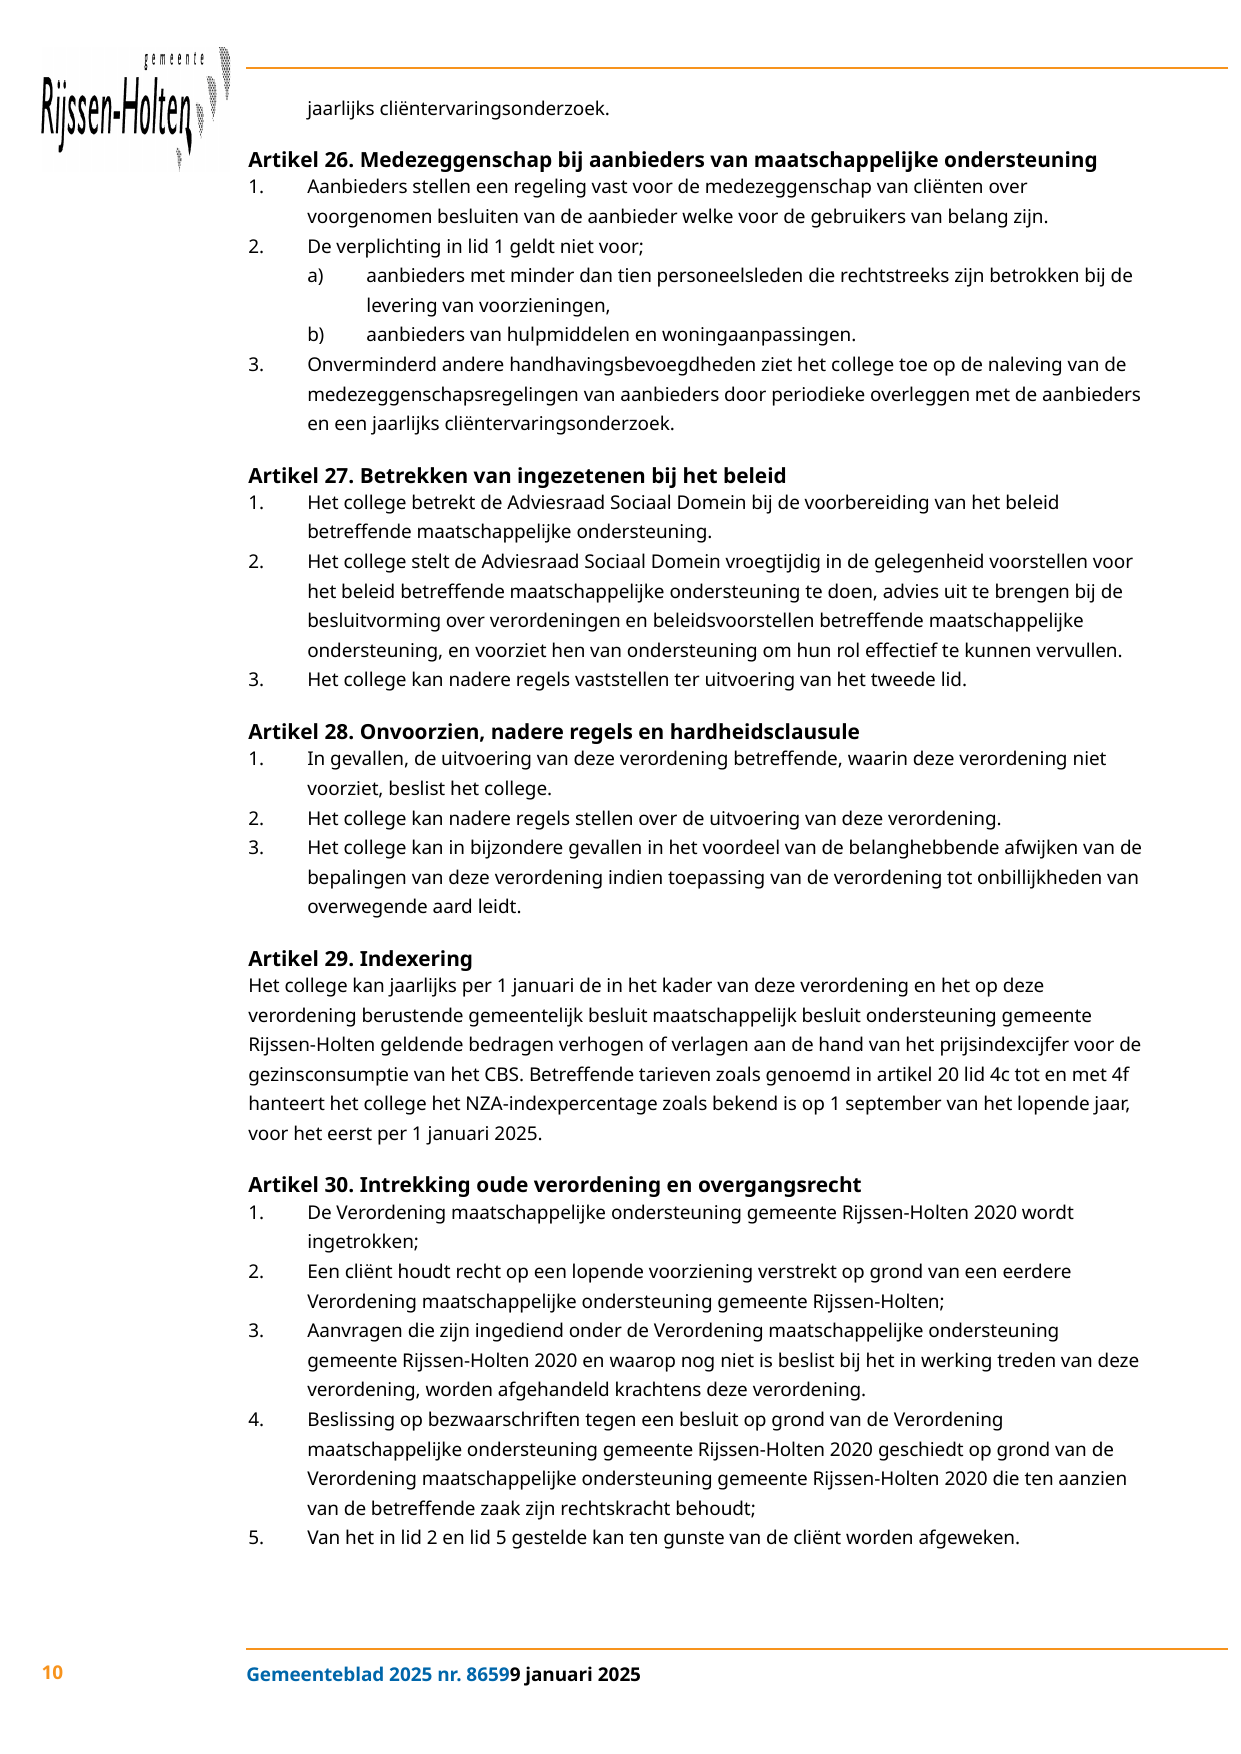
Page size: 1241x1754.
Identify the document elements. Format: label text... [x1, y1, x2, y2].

list aanbieders met minder dan tien personeelsleden die rechtstreeks zijn betrokken bij de levering van voorzieningen, [307, 262, 1152, 318]
list aanbieders van hulpmiddelen en woningaanpassingen. [307, 322, 1152, 347]
list Het college betrekt de Adviesraad Sociaal Domein bij de voorbereiding van het beleid betreffende maatschappelijke ondersteuning. [248, 489, 1152, 544]
list Het college stelt de Adviesraad Sociaal Domein vroegtijdig in de gelegenheid voorstellen voor het beleid betreffende maatschappelijke ondersteuning te doen, advies uit te brengen bij de besluitvorming over verordeningen en beleidsvoorstellen betreffende maatschappelijke ondersteuning, en voorziet hen van ondersteuning om hun rol effectief te kunnen vervullen. [248, 548, 1152, 663]
text Artikel 30. Intrekking oude verordening en overgangsrecht [248, 1171, 1152, 1199]
list Beslissing op bezwaarschriften tegen een besluit op grond van de Verordening maatschappelijke ondersteuning gemeente Rijssen-Holten 2020 geschiedt op grond van de Verordening maatschappelijke ondersteuning gemeente Rijssen-Holten 2020 die ten aanzien van de betreffende zaak zijn rechtskracht behoudt; [248, 1406, 1152, 1521]
list Het college kan nadere regels vaststellen ter uitvoering van het tweede lid. [248, 667, 1152, 692]
list Het college kan in bijzondere gevallen in het voordeel van de belanghebbende afwijken van de bepalingen van deze verordening indien toepassing van de verordening tot onbillijkheden van overwegende aard leidt. [248, 834, 1152, 919]
list Onverminderd andere handhavingsbevoegdheden ziet het college toe op de naleving van de medezeggenschapsregelingen van aanbieders door periodieke overleggen met de aanbieders en een jaarlijks cliëntervaringsonderzoek. [248, 351, 1152, 436]
list Van het in lid 2 en lid 5 gestelde kan ten gunste van de cliënt worden afgeweken. [248, 1524, 1152, 1550]
list Aanvragen die zijn ingediend onder de Verordening maatschappelijke ondersteuning gemeente Rijssen-Holten 2020 en waarop nog niet is beslist bij het in werking treden van deze verordening, worden afgehandeld krachtens deze verordening. [248, 1317, 1152, 1402]
list jaarlijks cliëntervaringsonderzoek. [248, 95, 1152, 121]
list Een cliënt houdt recht op een lopende voorziening verstrekt op grond van een eerdere Verordening maatschappelijke ondersteuning gemeente Rijssen-Holten; [248, 1258, 1152, 1313]
text Artikel 26. Medezeggenschap bij aanbieders van maatschappelijke ondersteuning [248, 145, 1152, 174]
list In gevallen, de uitvoering van deze verordening betreffende, waarin deze verordening niet voorziet, beslist het college. [248, 746, 1152, 801]
list Het college kan nadere regels stellen over de uitvoering van deze verordening. [248, 805, 1152, 830]
list Aanbieders stellen een regeling vast voor de medezeggenschap van cliënten over voorgenomen besluiten van de aanbieder welke voor de gebruikers van belang zijn. [248, 174, 1152, 229]
text Artikel 27. Betrekken van ingezetenen bij het beleid [248, 461, 1152, 489]
text Het college kan jaarlijks per 1 januari de in het kader van deze verordening en het op deze verordening berustende gemeentelijk besluit maatschappelijk besluit ondersteuning gemeente Rijssen-Holten geldende bedragen verhogen of verlagen aan de hand van het prijsindexcijfer voor de gezinsconsumptie van het CBS. Betreffende tarieven zoals genoemd in artikel 20 lid 4c tot en met 4f hanteert het college het NZA-indexpercentage zoals bekend is op 1 september van het lopende jaar, voor het eerst per 1 januari 2025. [248, 972, 1152, 1146]
list De Verordening maatschappelijke ondersteuning gemeente Rijssen-Holten 2020 wordt ingetrokken; [248, 1199, 1152, 1254]
picture [41, 47, 231, 172]
text Artikel 28. Onvoorzien, nadere regels en hardheidsclausule [248, 717, 1152, 746]
list De verplichting in lid 1 geldt niet voor; [248, 233, 1152, 258]
text Artikel 29. Indexering [248, 944, 1152, 972]
